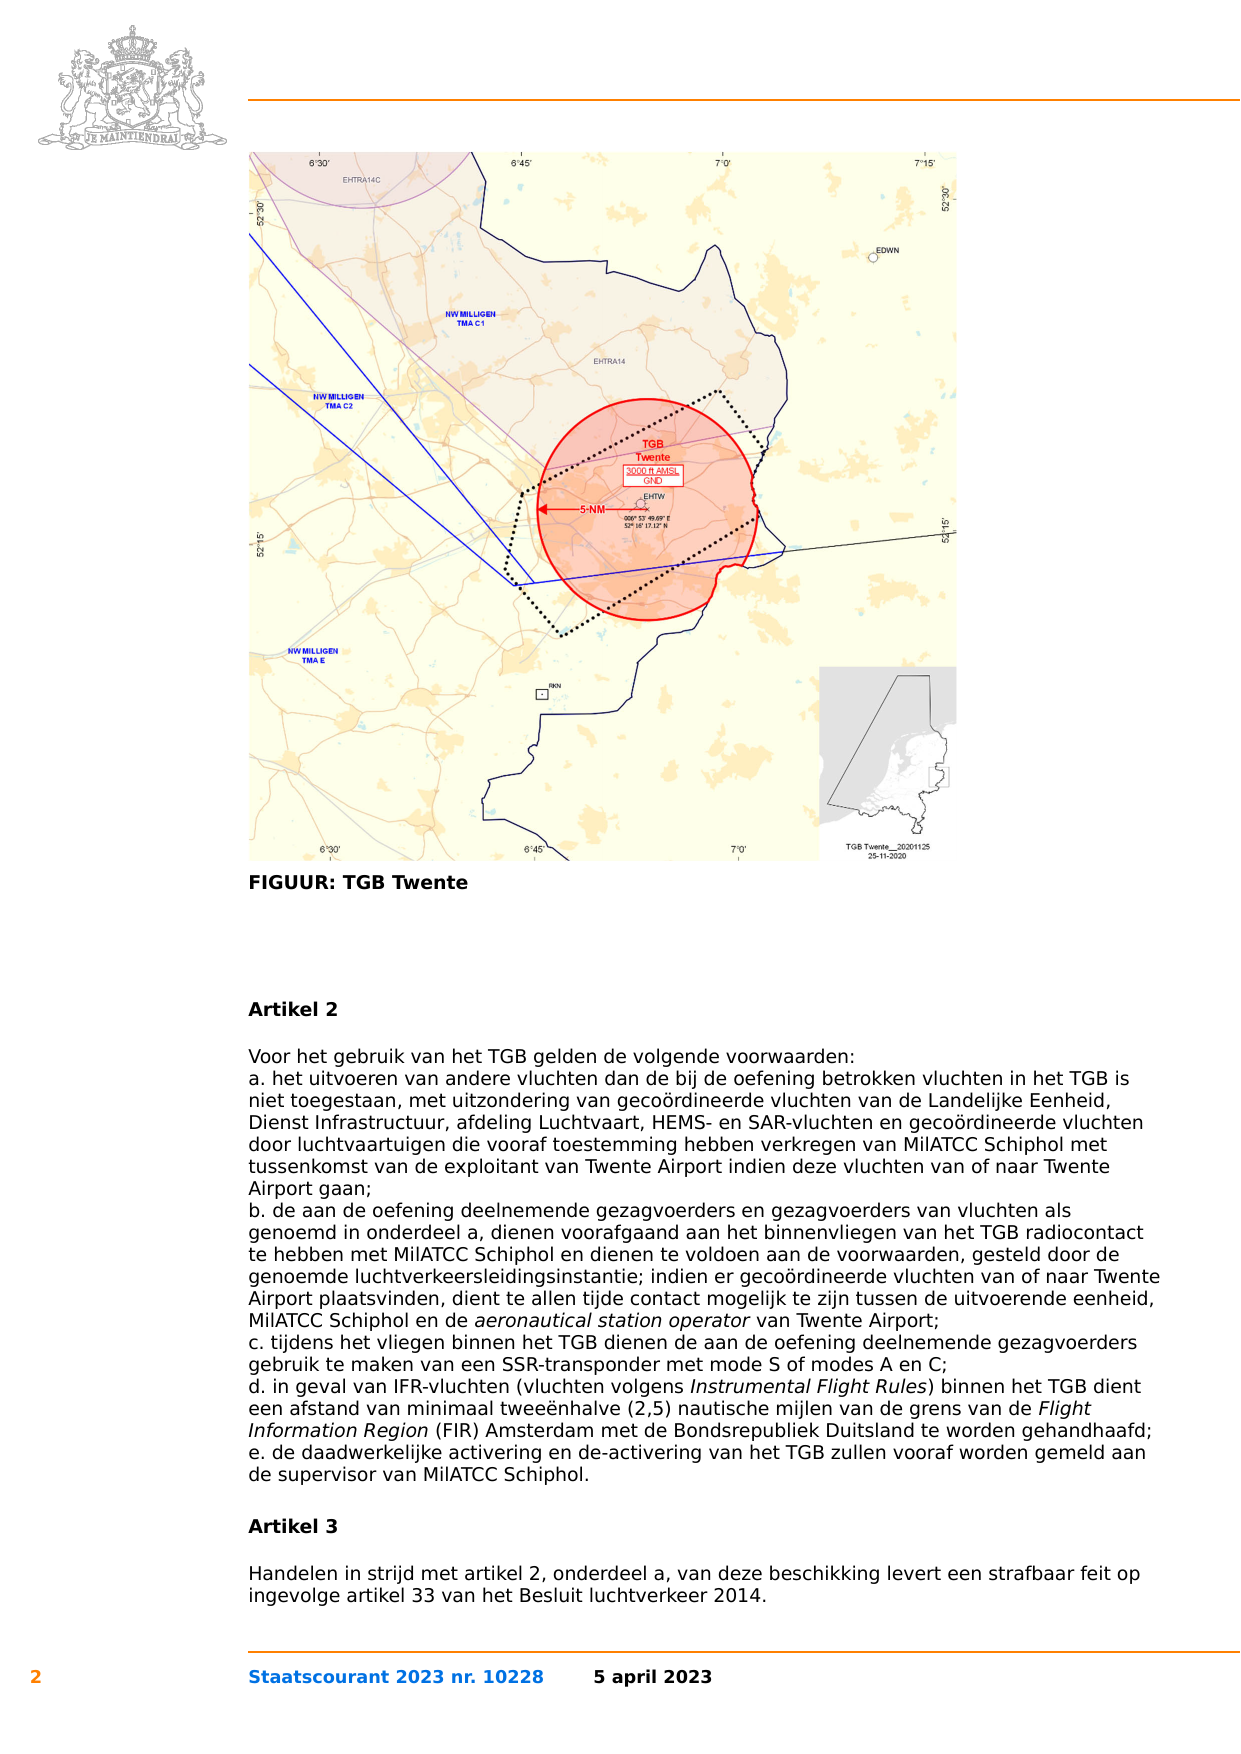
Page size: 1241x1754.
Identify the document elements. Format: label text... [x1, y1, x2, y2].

text c. tijdens het vliegen binnen het TGB dienen de aan de oefening deelnemende gezagvoerders gebruik te maken van een SSR-transponder met mode S of modes A en C; [248, 1332, 1163, 1376]
picture [38, 25, 227, 150]
text Voor het gebruik van het TGB gelden de volgende voorwaarden: [248, 1046, 1163, 1068]
text FIGUUR: TGB Twente [248, 872, 957, 894]
text d. in geval van IFR-vluchten (vluchten volgens Instrumental Flight Rules) binnen het TGB dient een afstand van minimaal tweeënhalve (2,5) nautische mijlen van de grens van de Flight Information Region (FIR) Amsterdam met de Bondsrepubliek Duitsland te worden gehandhaafd; [248, 1376, 1163, 1442]
text Handelen in strijd met artikel 2, onderdeel a, van deze beschikking levert een strafbaar feit op ingevolge artikel 33 van het Besluit luchtverkeer 2014. [248, 1563, 1163, 1607]
picture [248, 151, 957, 861]
text b. de aan de oefening deelnemende gezagvoerders en gezagvoerders van vluchten als genoemd in onderdeel a, dienen voorafgaand aan het binnenvliegen van het TGB radiocontact te hebben met MilATCC Schiphol en dienen te voldoen aan de voorwaarden, gesteld door de genoemde luchtverkeersleidingsinstantie; indien er gecoördineerde vluchten van of naar Twente Airport plaatsvinden, dient te allen tijde contact mogelijk te zijn tussen de uitvoerende eenheid, MilATCC Schiphol en de aeronautical station operator van Twente Airport; [248, 1200, 1163, 1332]
subtitle Artikel 2 [248, 999, 1163, 1021]
subtitle Artikel 3 [248, 1516, 1163, 1538]
text e. de daadwerkelijke activering en de-activering van het TGB zullen vooraf worden gemeld aan de supervisor van MilATCC Schiphol. [248, 1442, 1163, 1486]
text a. het uitvoeren van andere vluchten dan de bij de oefening betrokken vluchten in het TGB is niet toegestaan, met uitzondering van gecoördineerde vluchten van de Landelijke Eenheid, Dienst Infrastructuur, afdeling Luchtvaart, HEMS- en SAR-vluchten en gecoördineerde vluchten door luchtvaartuigen die vooraf toestemming hebben verkregen van MilATCC Schiphol met tussenkomst van de exploitant van Twente Airport indien deze vluchten van of naar Twente Airport gaan; [248, 1068, 1163, 1200]
